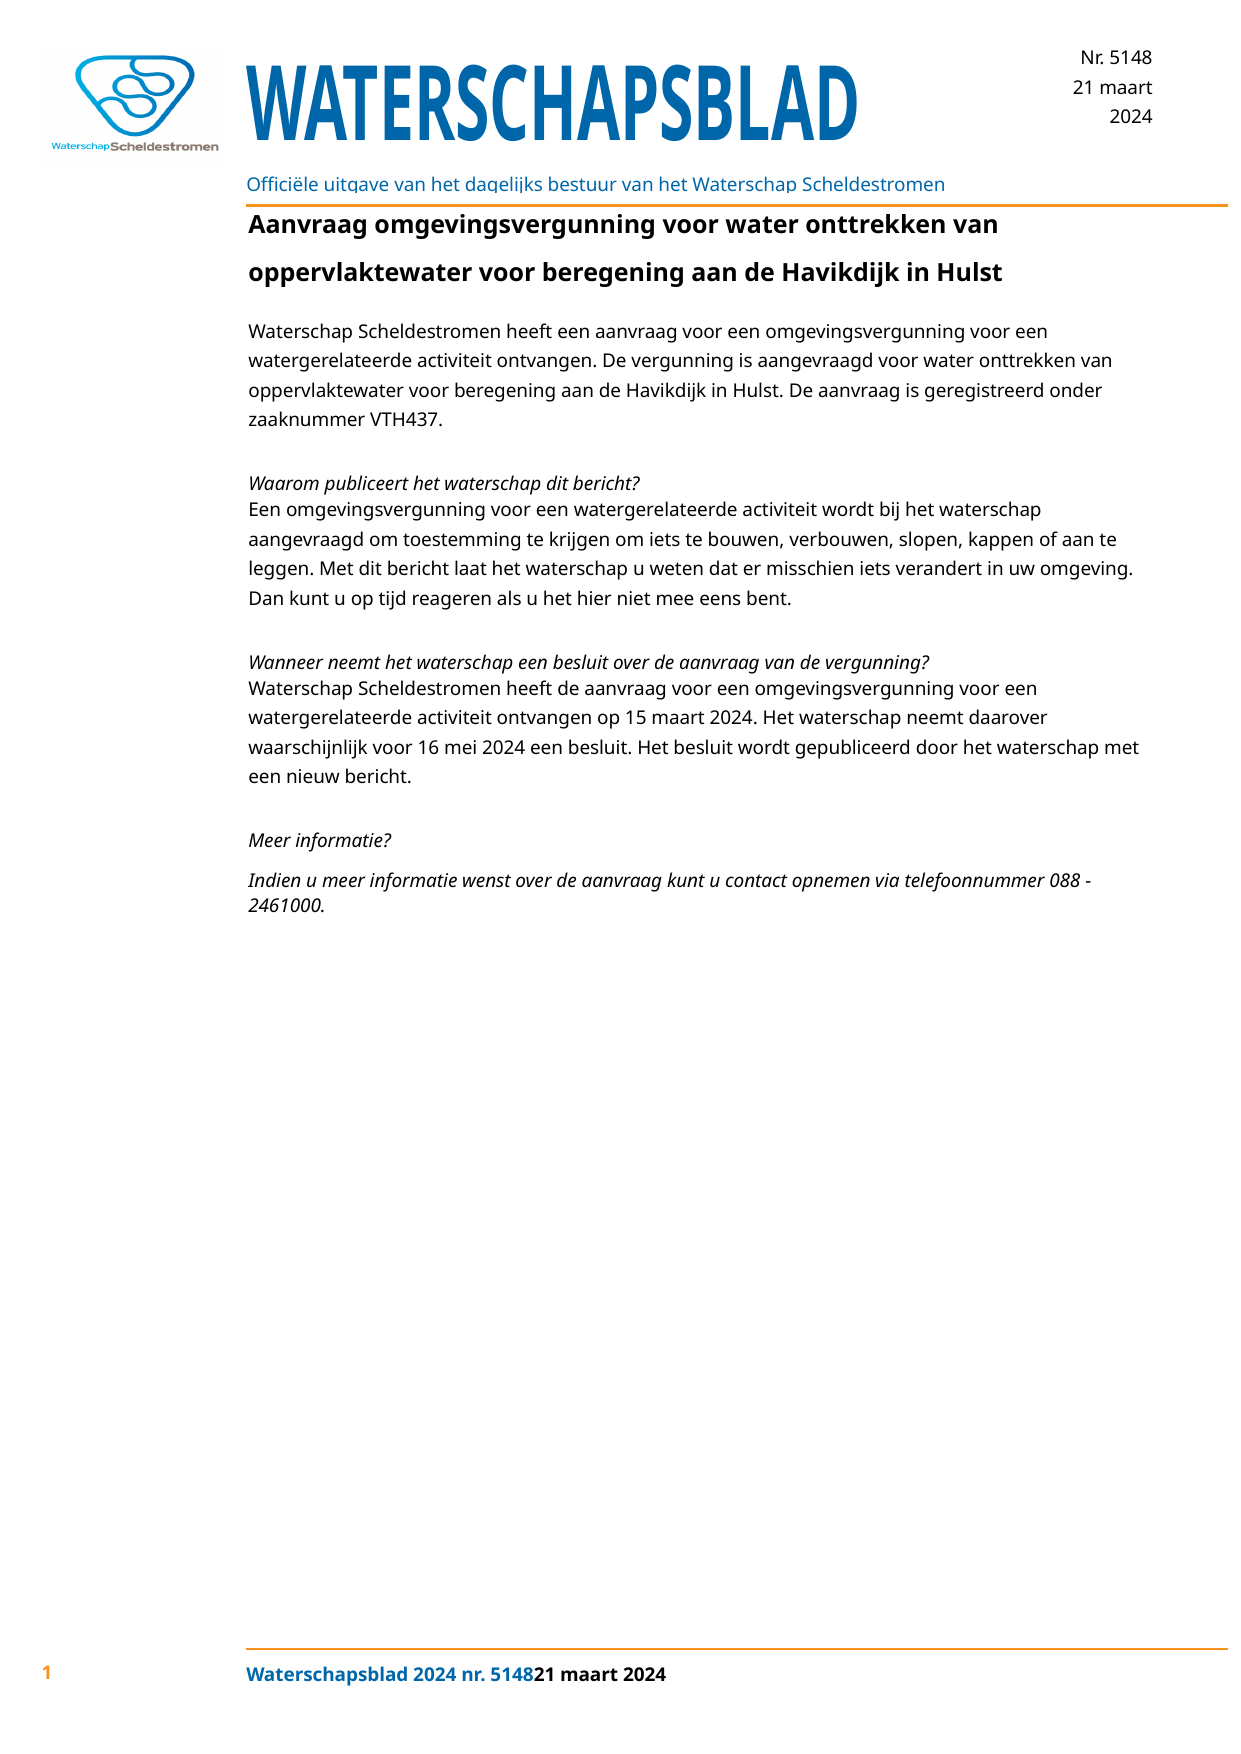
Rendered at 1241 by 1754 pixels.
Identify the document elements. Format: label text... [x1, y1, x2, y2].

text Indien u meer informatie wenst over de aanvraag kunt u contact opnemen via telefoonnummer 088 - 2461000. [248, 867, 1152, 918]
text Waterschap Scheldestromen heeft de aanvraag voor een omgevingsvergunning voor een watergerelateerde activiteit ontvangen op 15 maart 2024. Het waterschap neemt daarover waarschijnlijk voor 16 mei 2024 een besluit. Het besluit wordt gepubliceerd door het waterschap met een nieuw bericht. [248, 675, 1152, 789]
text Een omgevingsvergunning voor een watergerelateerde activiteit wordt bij het waterschap aangevraagd om toestemming te krijgen om iets te bouwen, verbouwen, slopen, kappen of aan te leggen. Met dit bericht laat het waterschap u weten dat er misschien iets verandert in uw omgeving. Dan kunt u op tijd reageren als u het hier niet mee eens bent. [248, 496, 1152, 611]
text Aanvraag omgevingsvergunning voor water onttrekken van oppervlaktewater voor beregening aan de Havikdijk in Hulst [248, 207, 1152, 288]
text Wanneer neemt het waterschap een besluit over de aanvraag van de vergunning? [248, 649, 1152, 675]
text Waterschap Scheldestromen heeft een aanvraag voor een omgevingsvergunning voor een watergerelateerde activiteit ontvangen. De vergunning is aangevraagd voor water onttrekken van oppervlaktewater voor beregening aan de Havikdijk in Hulst. De aanvraag is geregistreerd onder zaaknummer VTH437. [248, 318, 1152, 432]
text Meer informatie? [248, 827, 1152, 853]
picture [41, 47, 231, 172]
text Waarom publiceert het waterschap dit bericht? [248, 471, 1152, 496]
